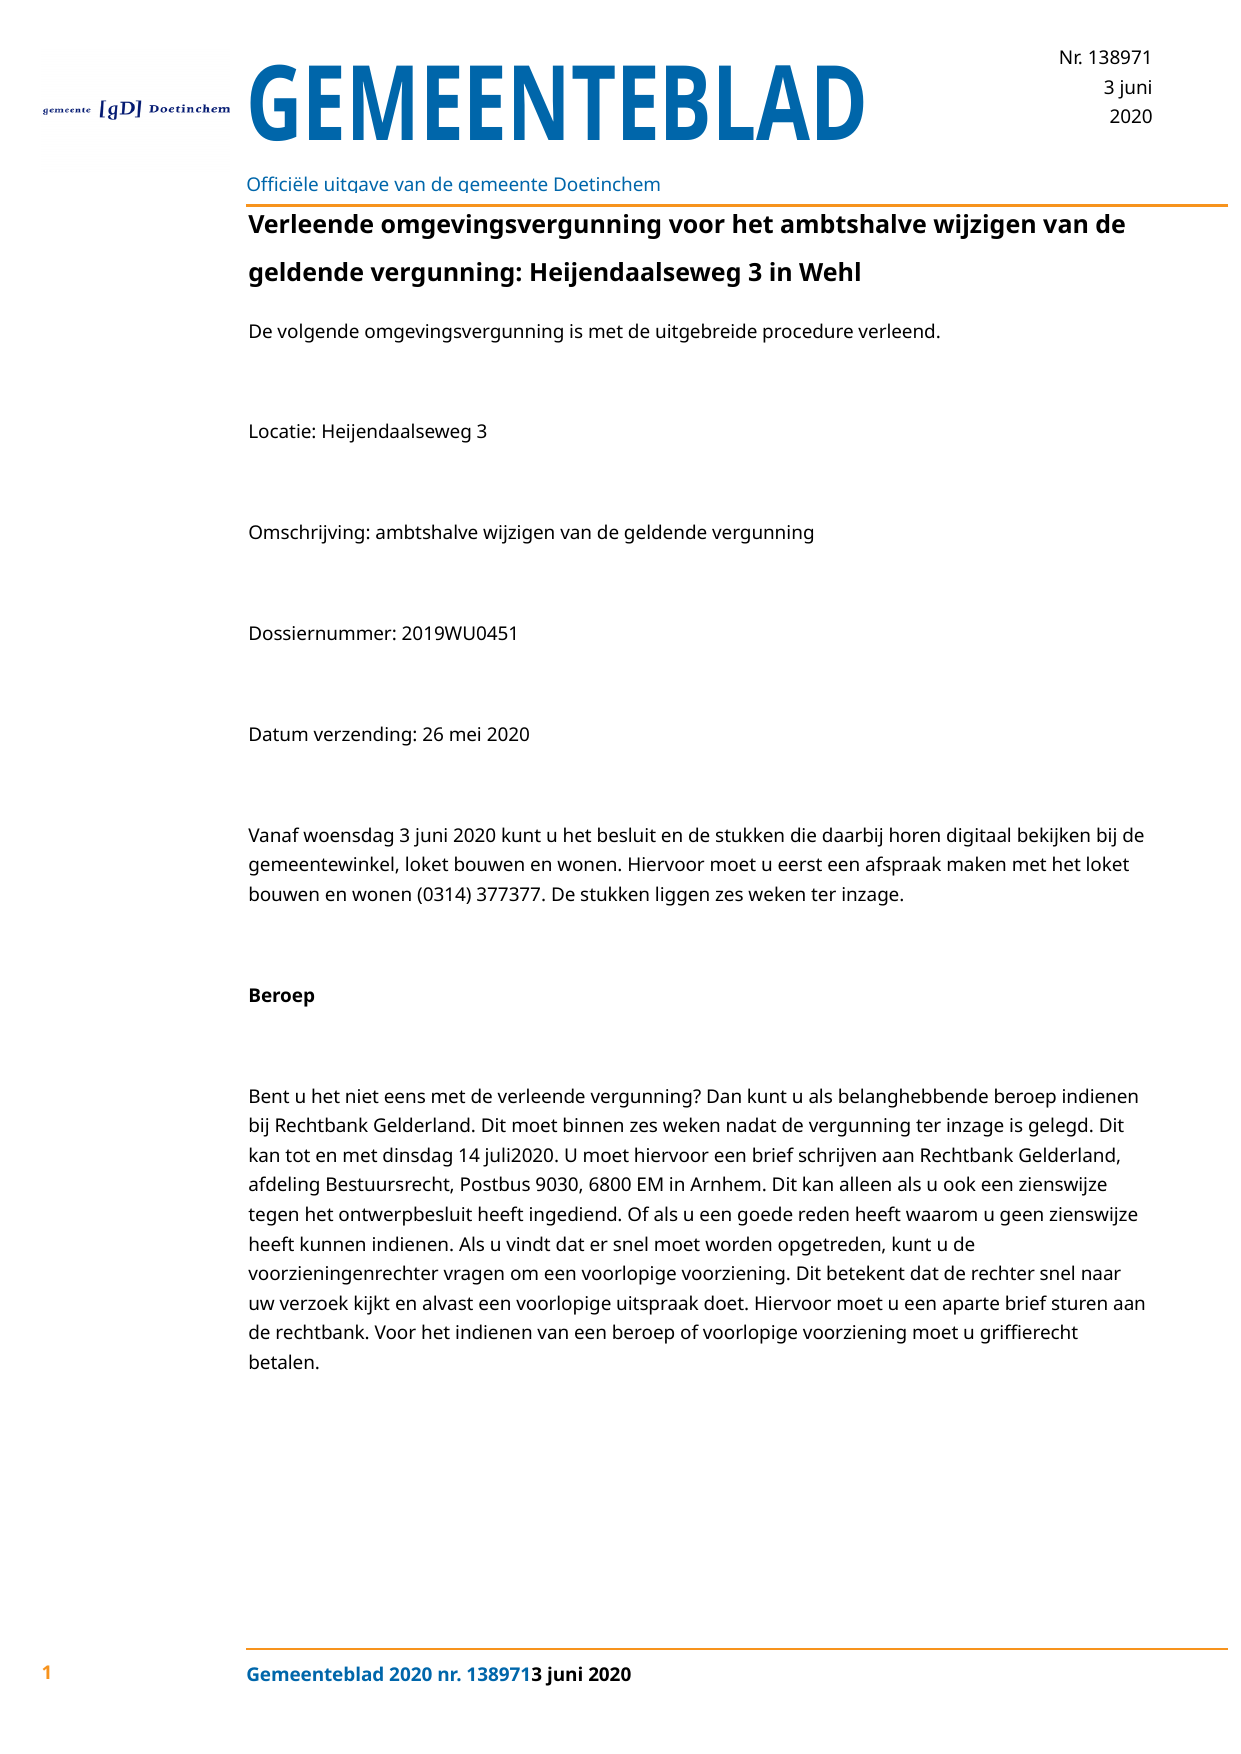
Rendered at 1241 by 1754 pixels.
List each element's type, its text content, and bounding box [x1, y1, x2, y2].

text Verleende omgevingsvergunning voor het ambtshalve wijzigen van de geldende vergunning: Heijendaalseweg 3 in Wehl [248, 207, 1152, 288]
text Beroep [248, 982, 1152, 1008]
text Omschrijving: ambtshalve wijzigen van de geldende vergunning [248, 519, 1152, 545]
text Vanaf woensdag 3 juni 2020 kunt u het besluit en de stukken die daarbij horen digitaal bekijken bij de gemeentewinkel, loket bouwen en wonen. Hiervoor moet u eerst een afspraak maken met het loket bouwen en wonen (0314) 377377. De stukken liggen zes weken ter inzage. [248, 822, 1152, 907]
text Datum verzending: 26 mei 2020 [248, 721, 1152, 747]
text Bent u het niet eens met de verleende vergunning? Dan kunt u als belanghebbende beroep indienen bij Rechtbank Gelderland. Dit moet binnen zes weken nadat de vergunning ter inzage is gelegd. Dit kan tot en met dinsdag 14 juli2020. U moet hiervoor een brief schrijven aan Rechtbank Gelderland, afdeling Bestuursrecht, Postbus 9030, 6800 EM in Arnhem. Dit kan alleen als u ook een zienswijze tegen het ontwerpbesluit heeft ingediend. Of als u een goede reden heeft waarom u geen zienswijze heeft kunnen indienen. Als u vindt dat er snel moet worden opgetreden, kunt u de voorzieningenrechter vragen om een voorlopige voorziening. Dit betekent dat de rechter snel naar uw verzoek kijkt en alvast een voorlopige uitspraak doet. Hiervoor moet u een aparte brief sturen aan de rechtbank. Voor het indienen van een beroep of voorlopige voorziening moet u griffierecht betalen. [248, 1083, 1152, 1375]
picture [41, 47, 231, 172]
text Dossiernummer: 2019WU0451 [248, 620, 1152, 646]
text De volgende omgevingsvergunning is met de uitgebreide procedure verleend. [248, 318, 1152, 344]
text Locatie: Heijendaalseweg 3 [248, 419, 1152, 444]
